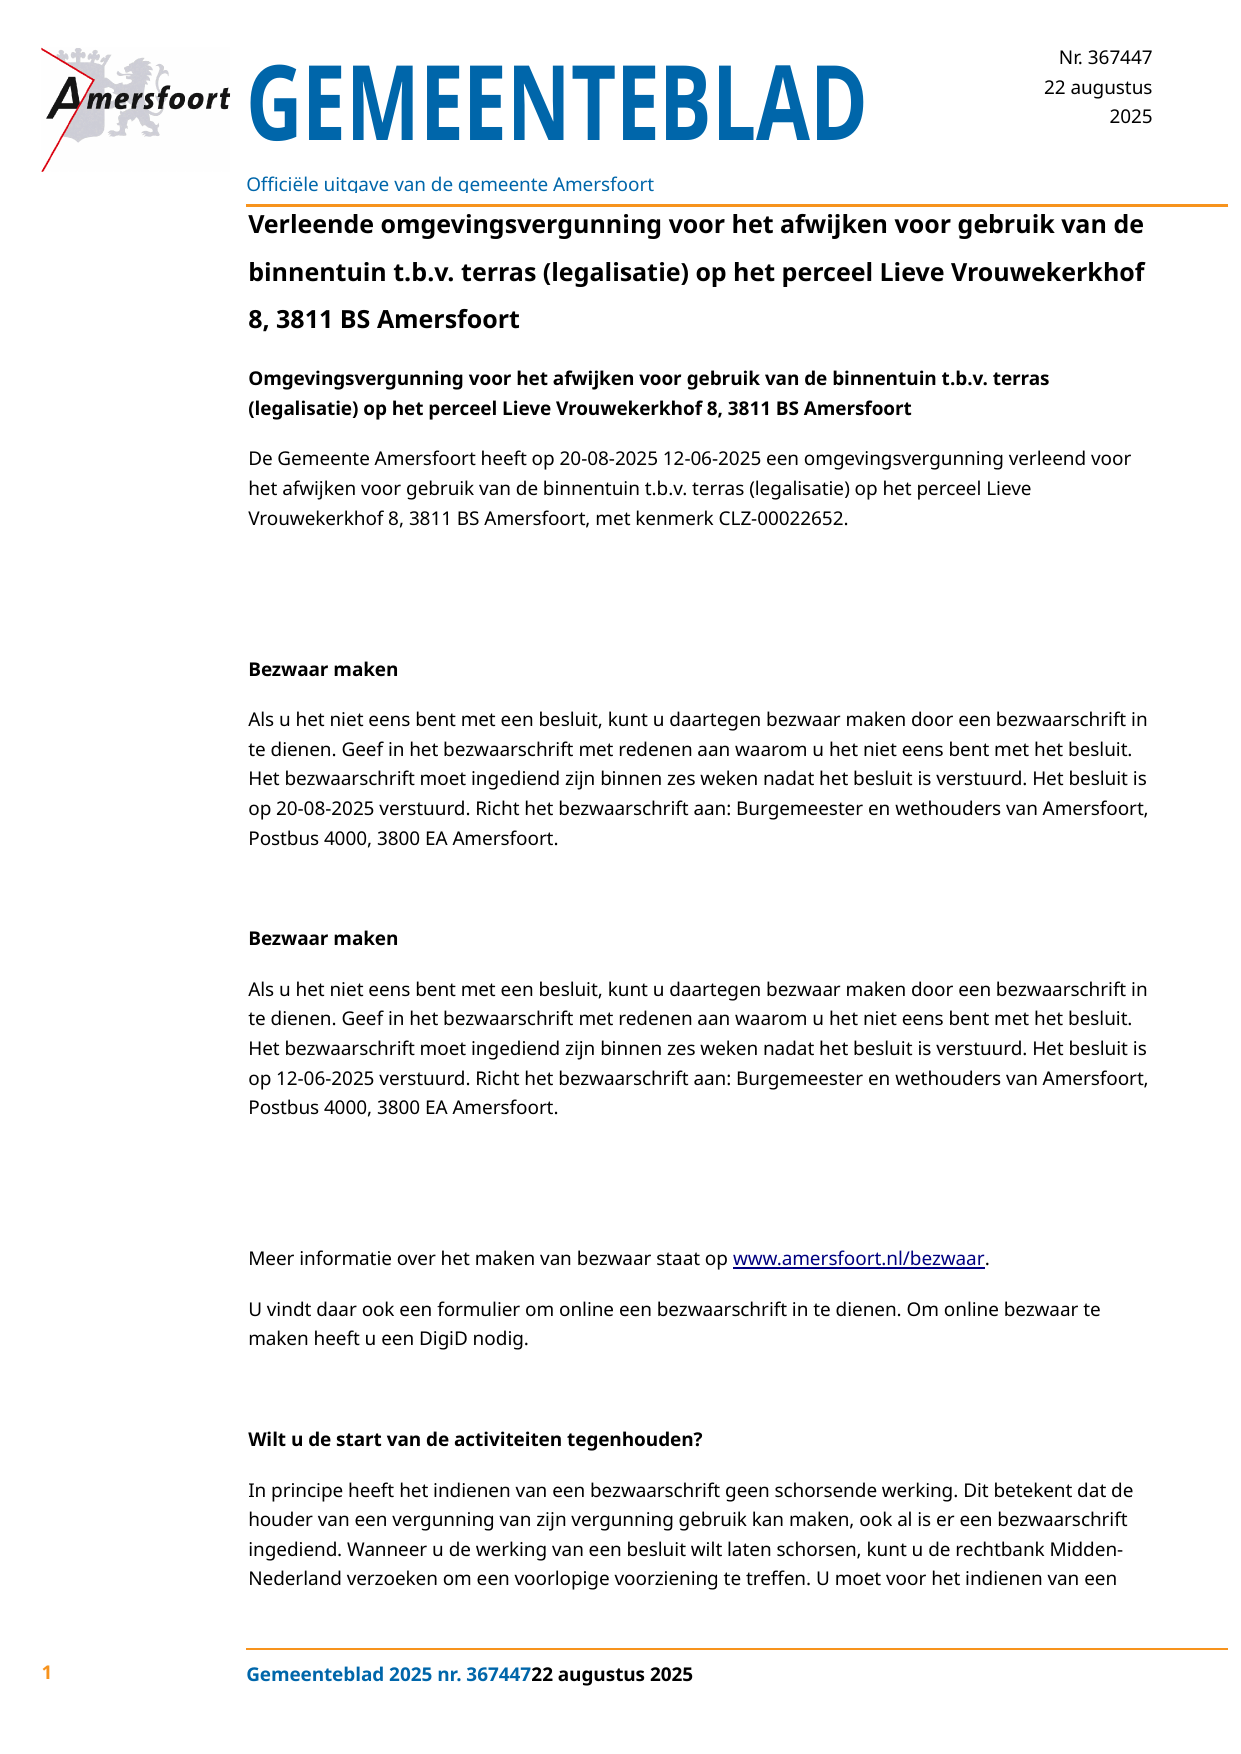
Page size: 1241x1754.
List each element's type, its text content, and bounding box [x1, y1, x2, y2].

text Wilt u de start van de activiteiten tegenhouden? [248, 1426, 1152, 1452]
text Bezwaar maken [248, 926, 1152, 951]
text Verleende omgevingsvergunning voor het afwijken voor gebruik van de binnentuin t.b.v. terras (legalisatie) op het perceel Lieve Vrouwekerkhof 8, 3811 BS Amersfoort [248, 207, 1152, 336]
text Als u het niet eens bent met een besluit, kunt u daartegen bezwaar maken door een bezwaarschrift in te dienen. Geef in het bezwaarschrift met redenen aan waarom u het niet eens bent met het besluit. Het bezwaarschrift moet ingediend zijn binnen zes weken nadat het besluit is verstuurd. Het besluit is op 20-08-2025 verstuurd. Richt het bezwaarschrift aan: Burgemeester en wethouders van Amersfoort, Postbus 4000, 3800 EA Amersfoort. [248, 706, 1152, 850]
text U vindt daar ook een formulier om online een bezwaarschrift in te dienen. Om online bezwaar te maken heeft u een DigiD nodig. [248, 1296, 1152, 1351]
text Meer informatie over het maken van bezwaar staat op www.amersfoort.nl/bezwaar. [248, 1246, 1152, 1271]
text De Gemeente Amersfoort heeft op 20-08-2025 12-06-2025 een omgevingsvergunning verleend voor het afwijken voor gebruik van de binnentuin t.b.v. terras (legalisatie) op het perceel Lieve Vrouwekerkhof 8, 3811 BS Amersfoort, met kenmerk CLZ-00022652. [248, 446, 1152, 530]
picture [41, 47, 231, 172]
text In principe heeft het indienen van een bezwaarschrift geen schorsende werking. Dit betekent dat de houder van een vergunning van zijn vergunning gebruik kan maken, ook al is er een bezwaarschrift ingediend. Wanneer u de werking van een besluit wilt laten schorsen, kunt u de rechtbank Midden-Nederland verzoeken om een voorlopige voorziening te treffen. U moet voor het indienen van een [248, 1477, 1152, 1591]
text Als u het niet eens bent met een besluit, kunt u daartegen bezwaar maken door een bezwaarschrift in te dienen. Geef in het bezwaarschrift met redenen aan waarom u het niet eens bent met het besluit. Het bezwaarschrift moet ingediend zijn binnen zes weken nadat het besluit is verstuurd. Het besluit is op 12-06-2025 verstuurd. Richt het bezwaarschrift aan: Burgemeester en wethouders van Amersfoort, Postbus 4000, 3800 EA Amersfoort. [248, 976, 1152, 1120]
text Omgevingsvergunning voor het afwijken voor gebruik van de binnentuin t.b.v. terras (legalisatie) op het perceel Lieve Vrouwekerkhof 8, 3811 BS Amersfoort [248, 366, 1152, 421]
text Bezwaar maken [248, 656, 1152, 682]
